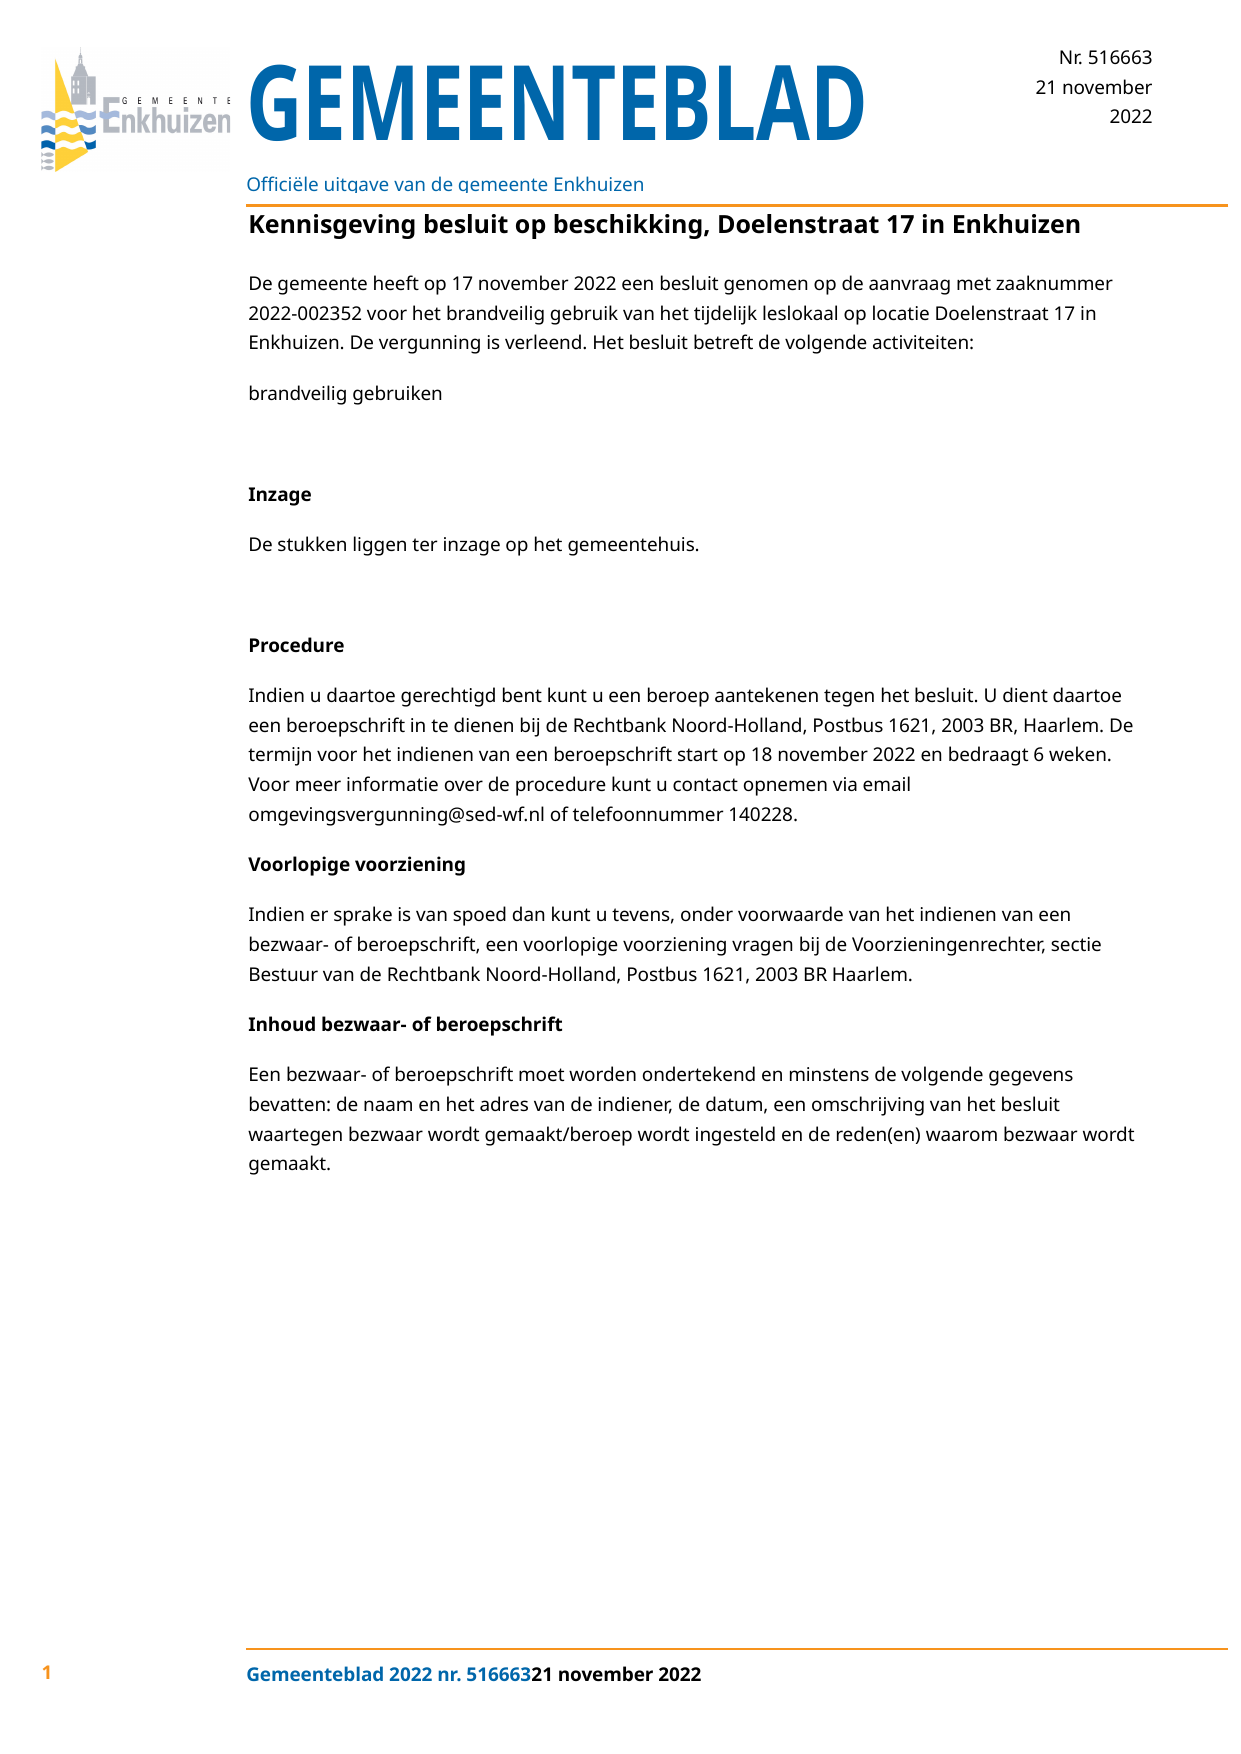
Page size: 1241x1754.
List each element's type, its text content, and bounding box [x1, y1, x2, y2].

text Indien er sprake is van spoed dan kunt u tevens, onder voorwaarde van het indienen van een bezwaar- of beroepschrift, een voorlopige voorziening vragen bij de Voorzieningenrechter, sectie Bestuur van de Rechtbank Noord-Holland, Postbus 1621, 2003 BR Haarlem. [248, 902, 1152, 986]
text Inzage [248, 481, 1152, 506]
text Inhoud bezwaar- of beroepschrift [248, 1011, 1152, 1037]
text Indien u daartoe gerechtigd bent kunt u een beroep aantekenen tegen het besluit. U dient daartoe een beroepschrift in te dienen bij de Rechtbank Noord-Holland, Postbus 1621, 2003 BR, Haarlem. De termijn voor het indienen van een beroepschrift start op 18 november 2022 en bedraagt 6 weken. Voor meer informatie over de procedure kunt u contact opnemen via email omgevingsvergunning@sed-wf.nl of telefoonnummer 140228. [248, 682, 1152, 826]
text Procedure [248, 632, 1152, 658]
text brandveilig gebruiken [248, 380, 1152, 406]
text De stukken liggen ter inzage op het gemeentehuis. [248, 531, 1152, 557]
text De gemeente heeft op 17 november 2022 een besluit genomen op de aanvraag met zaaknummer 2022-002352 voor het brandveilig gebruik van het tijdelijk leslokaal op locatie Doelenstraat 17 in Enkhuizen. De vergunning is verleend. Het besluit betreft de volgende activiteiten: [248, 270, 1152, 355]
text Voorlopige voorziening [248, 851, 1152, 877]
picture [41, 47, 231, 172]
text Kennisgeving besluit op beschikking, Doelenstraat 17 in Enkhuizen [248, 207, 1152, 241]
text Een bezwaar- of beroepschrift moet worden ondertekend en minstens de volgende gegevens bevatten: de naam en het adres van de indiener, de datum, een omschrijving van het besluit waartegen bezwaar wordt gemaakt/beroep wordt ingesteld en de reden(en) waarom bezwaar wordt gemaakt. [248, 1062, 1152, 1176]
